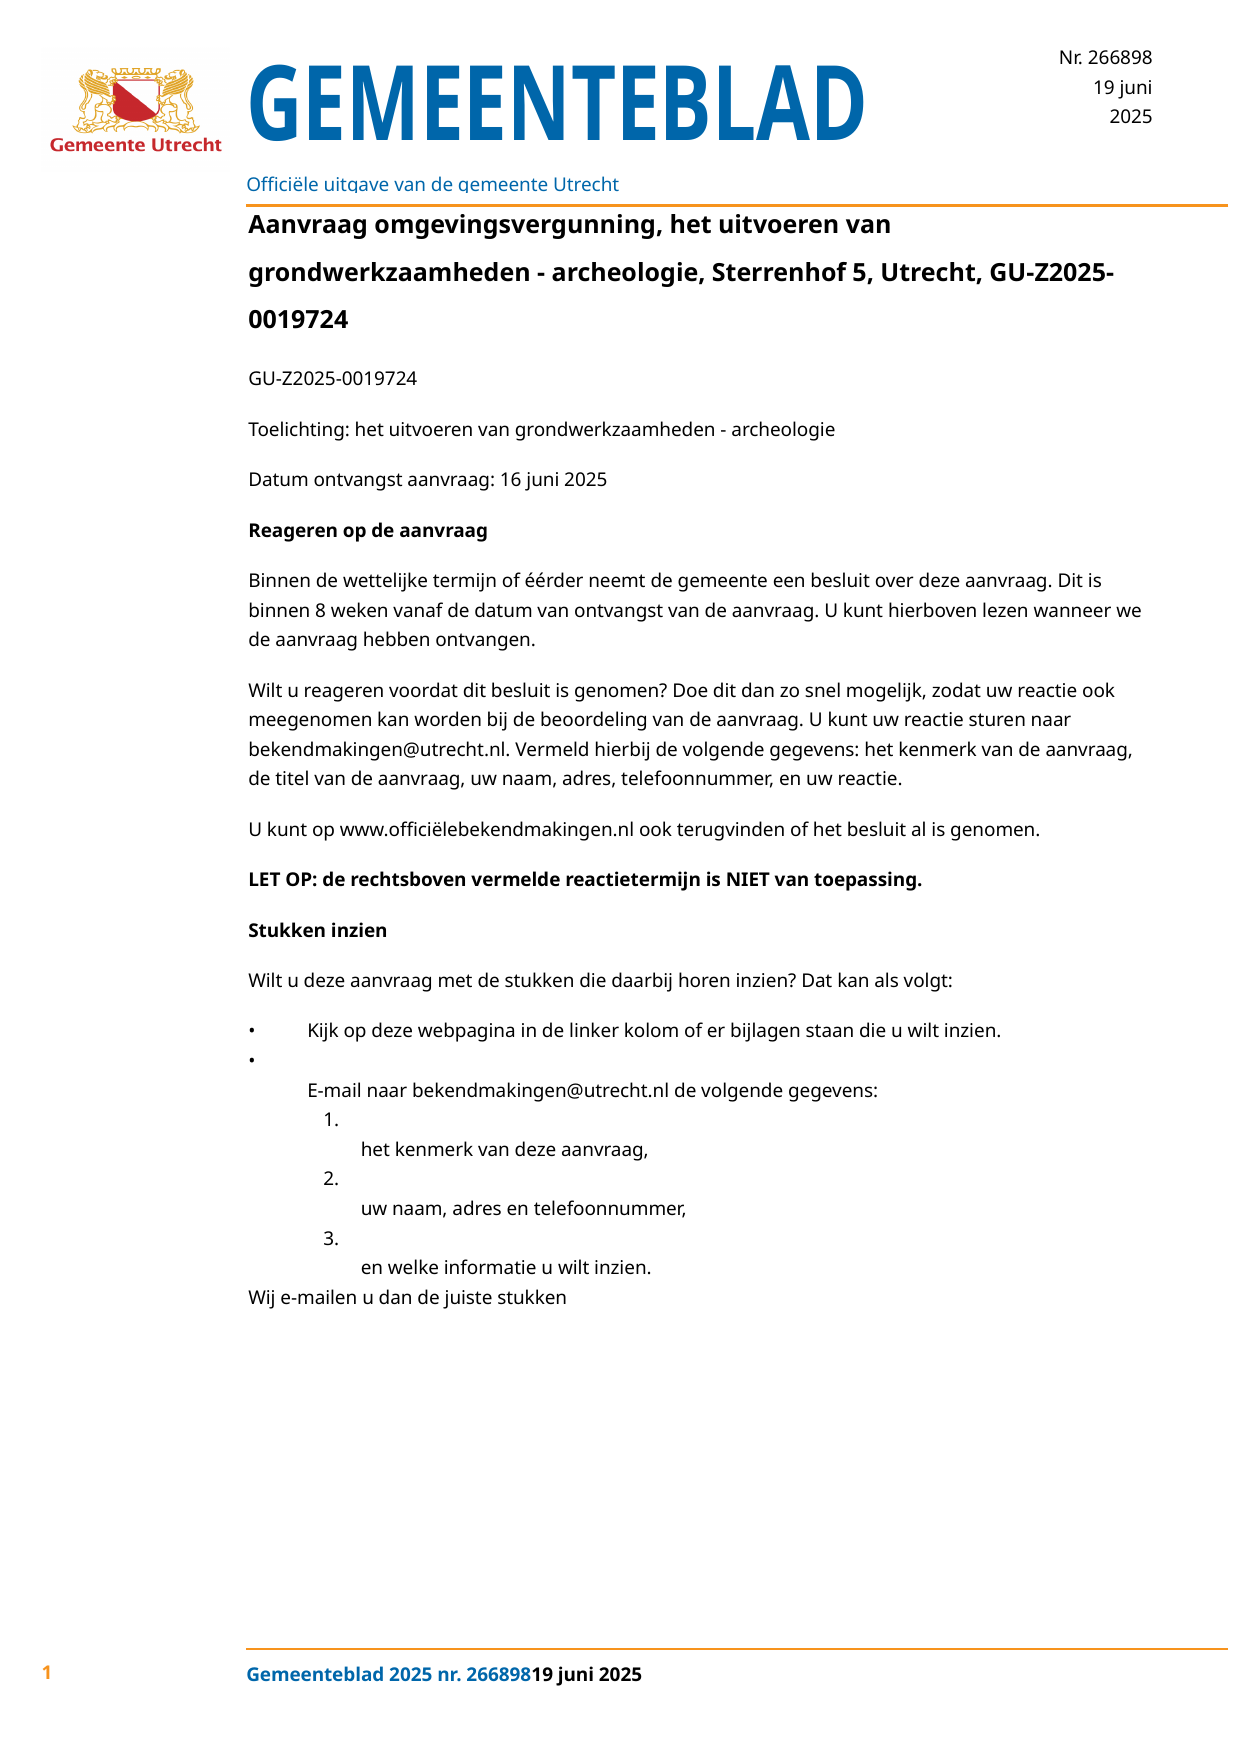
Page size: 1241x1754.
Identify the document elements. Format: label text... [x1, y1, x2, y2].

text Aanvraag omgevingsvergunning, het uitvoeren van grondwerkzaamheden - archeologie, Sterrenhof 5, Utrecht, GU-Z2025-0019724 [248, 207, 1152, 336]
list Kijk op deze webpagina in de linker kolom of er bijlagen staan die u wilt inzien. [248, 1018, 1152, 1043]
text Binnen de wettelijke termijn of éérder neemt de gemeente een besluit over deze aanvraag. Dit is binnen 8 weken vanaf de datum van ontvangst van de aanvraag. U kunt hierboven lezen wanneer we de aanvraag hebben ontvangen. [248, 567, 1152, 652]
picture [41, 47, 231, 172]
list uw naam, adres en telefoonnummer, [323, 1195, 1152, 1221]
text Toelichting: het uitvoeren van grondwerkzaamheden - archeologie [248, 416, 1152, 442]
list het kenmerk van deze aanvraag, [323, 1136, 1152, 1162]
text Wilt u reageren voordat dit besluit is genomen? Doe dit dan zo snel mogelijk, zodat uw reactie ook meegenomen kan worden bij de beoordeling van de aanvraag. U kunt uw reactie sturen naar bekendmakingen@utrecht.nl. Vermeld hierbij de volgende gegevens: het kenmerk van de aanvraag, de titel van de aanvraag, uw naam, adres, telefoonnummer, en uw reactie. [248, 677, 1152, 791]
list E-mail naar bekendmakingen@utrecht.nl de volgende gegevens: [248, 1077, 1152, 1102]
text Wilt u deze aanvraag met de stukken die daarbij horen inzien? Dat kan als volgt: [248, 967, 1152, 993]
list en welke informatie u wilt inzien. [323, 1254, 1152, 1280]
text Stukken inzien [248, 917, 1152, 942]
text Datum ontvangst aanvraag: 16 juni 2025 [248, 466, 1152, 492]
text U kunt op www.officiëlebekendmakingen.nl ook terugvinden of het besluit al is genomen. [248, 816, 1152, 842]
text Wij e-mailen u dan de juiste stukken [248, 1284, 1152, 1309]
text LET OP: de rechtsboven vermelde reactietermijn is NIET van toepassing. [248, 866, 1152, 892]
text GU-Z2025-0019724 [248, 366, 1152, 391]
text Reageren op de aanvraag [248, 517, 1152, 542]
